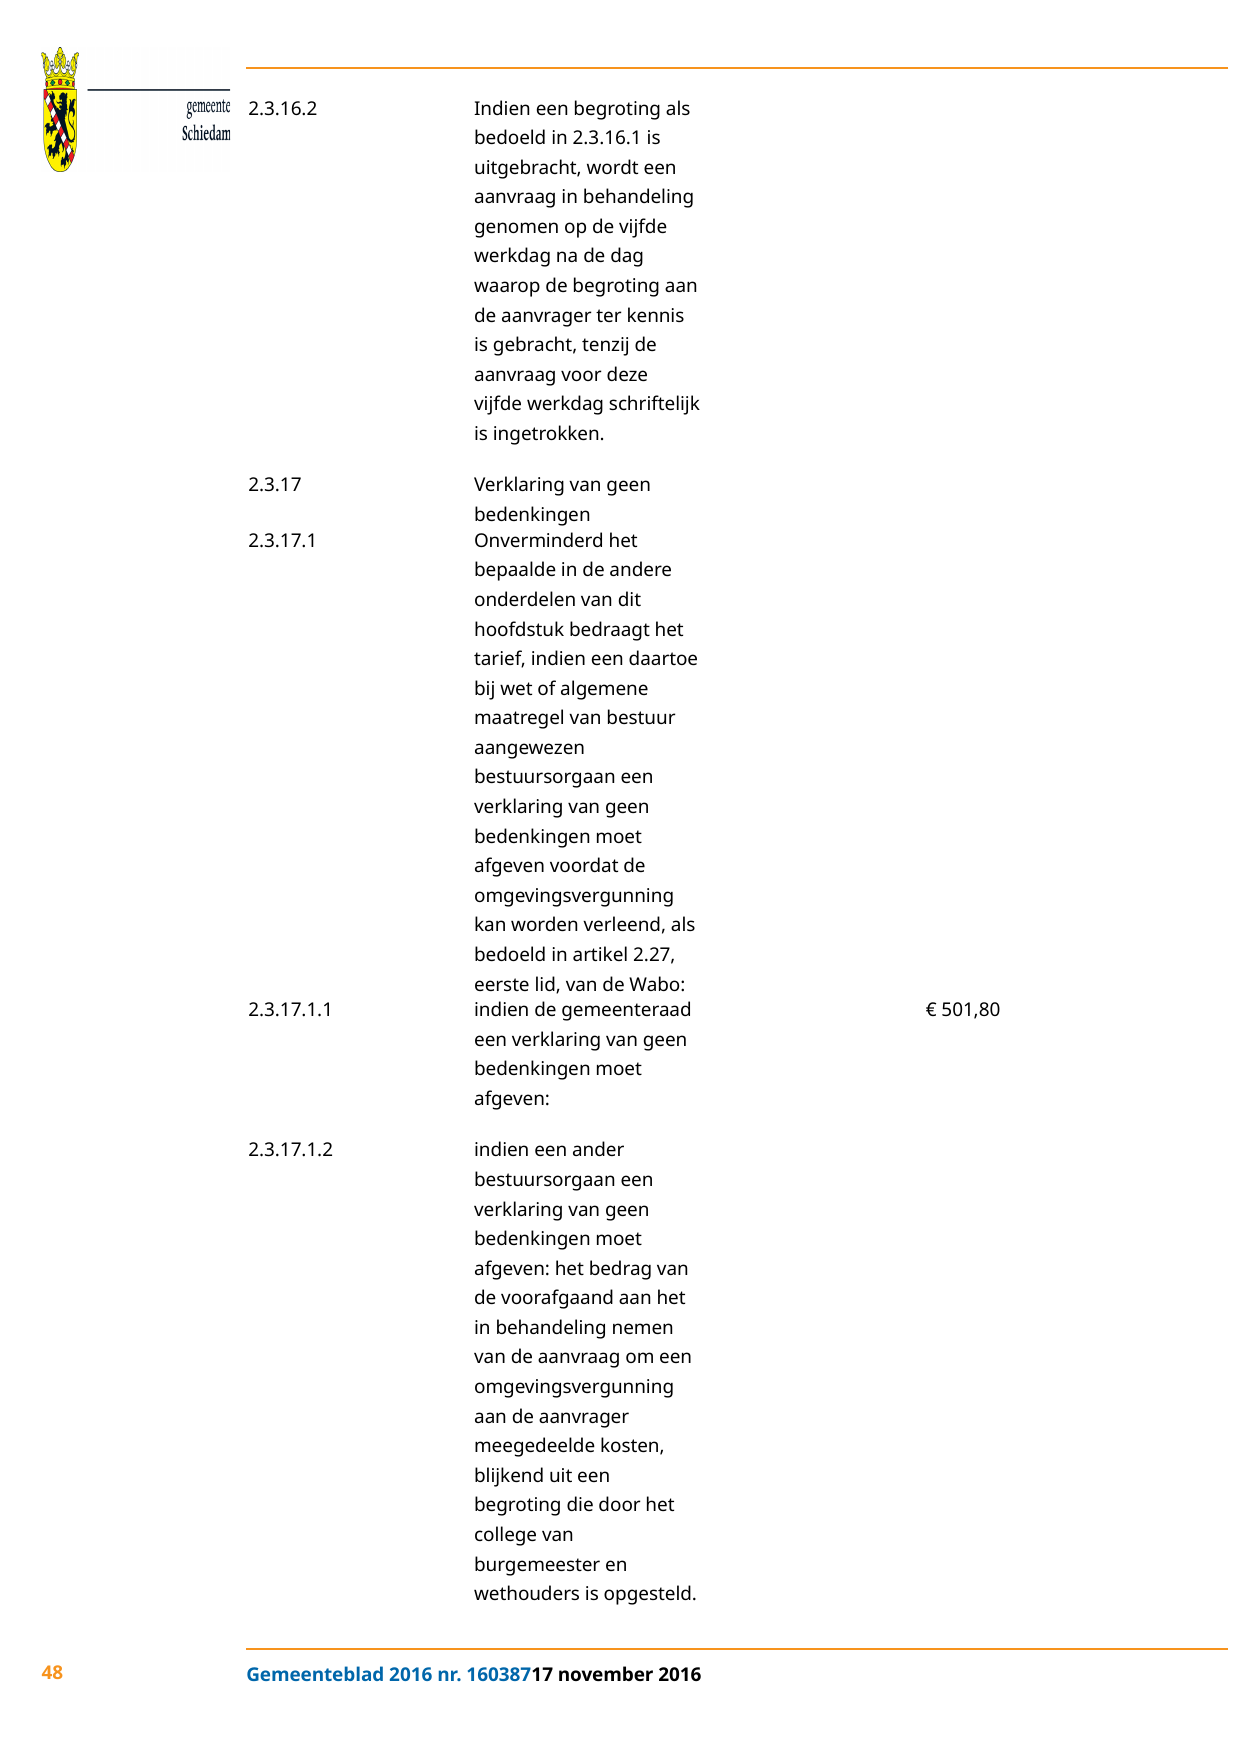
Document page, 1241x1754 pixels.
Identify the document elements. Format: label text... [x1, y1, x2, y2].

table_cell 2.3.17 [248, 472, 474, 527]
table_cell [700, 95, 926, 446]
table_cell Verklaring van geen bedenkingen [474, 472, 700, 527]
table_cell [700, 996, 926, 1111]
picture [41, 47, 231, 172]
table_cell € 501,80 [926, 996, 1152, 1111]
table_cell [926, 1137, 1152, 1606]
table_cell [700, 446, 926, 472]
table_cell [474, 1111, 700, 1137]
table_cell [474, 446, 700, 472]
table_cell [700, 1137, 926, 1606]
table_cell Onverminderd het bepaalde in de andere onderdelen van dit hoofdstuk bedraagt het tarief, indien een daartoe bij wet of algemene maatregel van bestuur aangewezen bestuursorgaan een verklaring van geen bedenkingen moet afgeven voordat de omgevingsvergunning kan worden verleend, als bedoeld in artikel 2.27, eerste lid, van de Wabo: [474, 527, 700, 996]
table_cell Indien een begroting als bedoeld in 2.3.16.1 is uitgebracht, wordt een aanvraag in behandeling genomen op de vijfde werkdag na de dag waarop de begroting aan de aanvrager ter kennis is gebracht, tenzij de aanvraag voor deze vijfde werkdag schriftelijk is ingetrokken. [474, 95, 700, 446]
table_cell [248, 1111, 474, 1137]
table_cell indien de gemeenteraad een verklaring van geen bedenkingen moet afgeven: [474, 996, 700, 1111]
table_cell 2.3.17.1.1 [248, 996, 474, 1111]
table_cell 2.3.17.1 [248, 527, 474, 996]
table_cell [700, 527, 926, 996]
table_cell [926, 95, 1152, 446]
table_cell [248, 446, 474, 472]
table_cell [700, 472, 926, 527]
table_cell 2.3.16.2 [248, 95, 474, 446]
table_cell 2.3.17.1.2 [248, 1137, 474, 1606]
table_cell [926, 472, 1152, 527]
table_cell [700, 1111, 926, 1137]
table_cell [926, 527, 1152, 996]
table_cell [926, 446, 1152, 472]
table_cell indien een ander bestuursorgaan een verklaring van geen bedenkingen moet afgeven: het bedrag van de voorafgaand aan het in behandeling nemen van de aanvraag om een omgevingsvergunning aan de aanvrager meegedeelde kosten, blijkend uit een begroting die door het college van burgemeester en wethouders is opgesteld. [474, 1137, 700, 1606]
table_cell [926, 1111, 1152, 1137]
